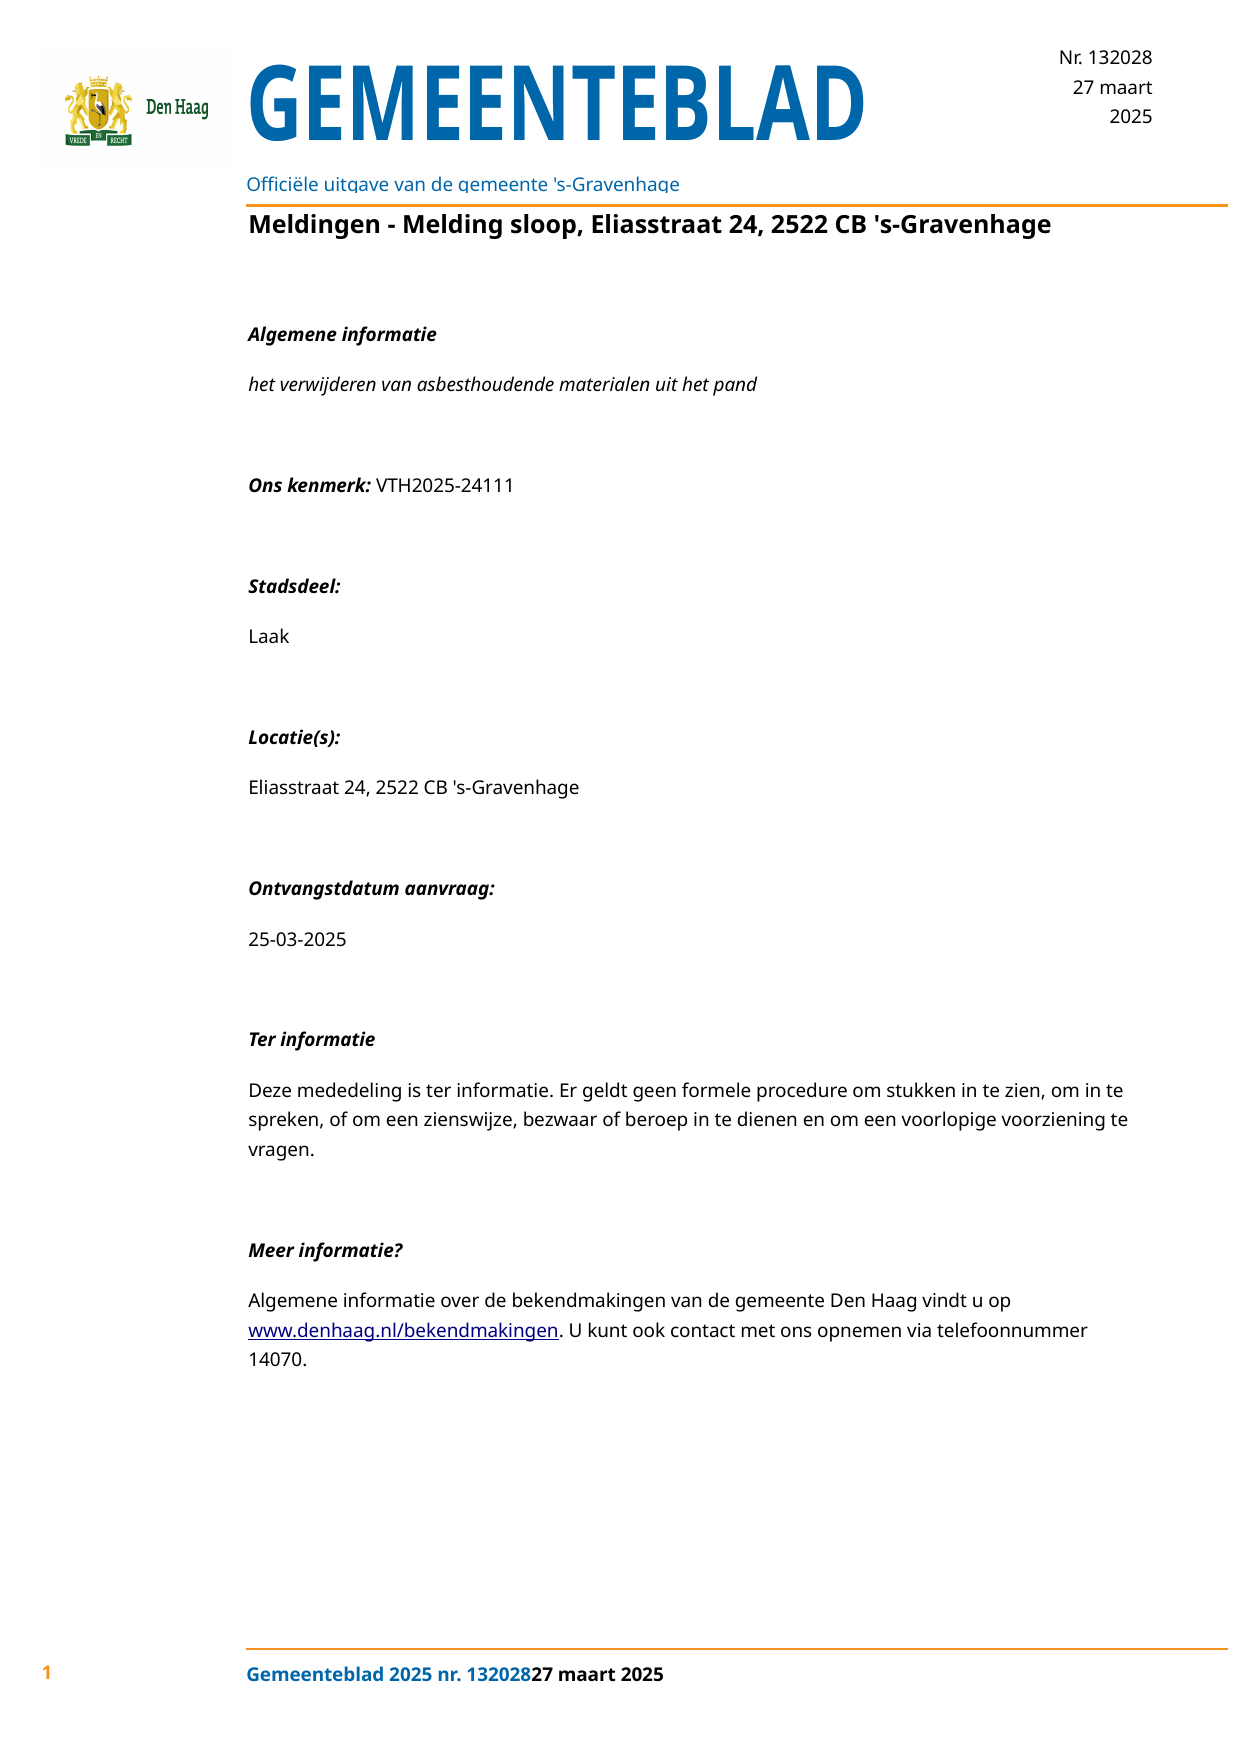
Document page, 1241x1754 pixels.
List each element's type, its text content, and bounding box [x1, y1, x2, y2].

text Meldingen - Melding sloop, Eliasstraat 24, 2522 CB 's-Gravenhage [248, 207, 1152, 241]
text Algemene informatie [248, 321, 1152, 346]
picture [41, 47, 231, 172]
text Locatie(s): [248, 724, 1152, 750]
text Deze mededeling is ter informatie. Er geldt geen formele procedure om stukken in te zien, om in te spreken, of om een zienswijze, bezwaar of beroep in te dienen en om een voorlopige voorziening te vragen. [248, 1077, 1152, 1162]
text Eliasstraat 24, 2522 CB 's-Gravenhage [248, 774, 1152, 800]
text Meer informatie? [248, 1237, 1152, 1263]
text Algemene informatie over de bekendmakingen van de gemeente Den Haag vindt u op www.denhaag.nl/bekendmakingen. U kunt ook contact met ons opnemen via telefoonnummer 14070. [248, 1287, 1152, 1372]
text Ontvangstdatum aanvraag: [248, 875, 1152, 901]
text Ons kenmerk: VTH2025-24111 [248, 472, 1152, 498]
text Ter informatie [248, 1027, 1152, 1052]
text Laak [248, 623, 1152, 649]
text 25-03-2025 [248, 926, 1152, 951]
text het verwijderen van asbesthoudende materialen uit het pand [248, 371, 1152, 397]
text Stadsdeel: [248, 573, 1152, 598]
